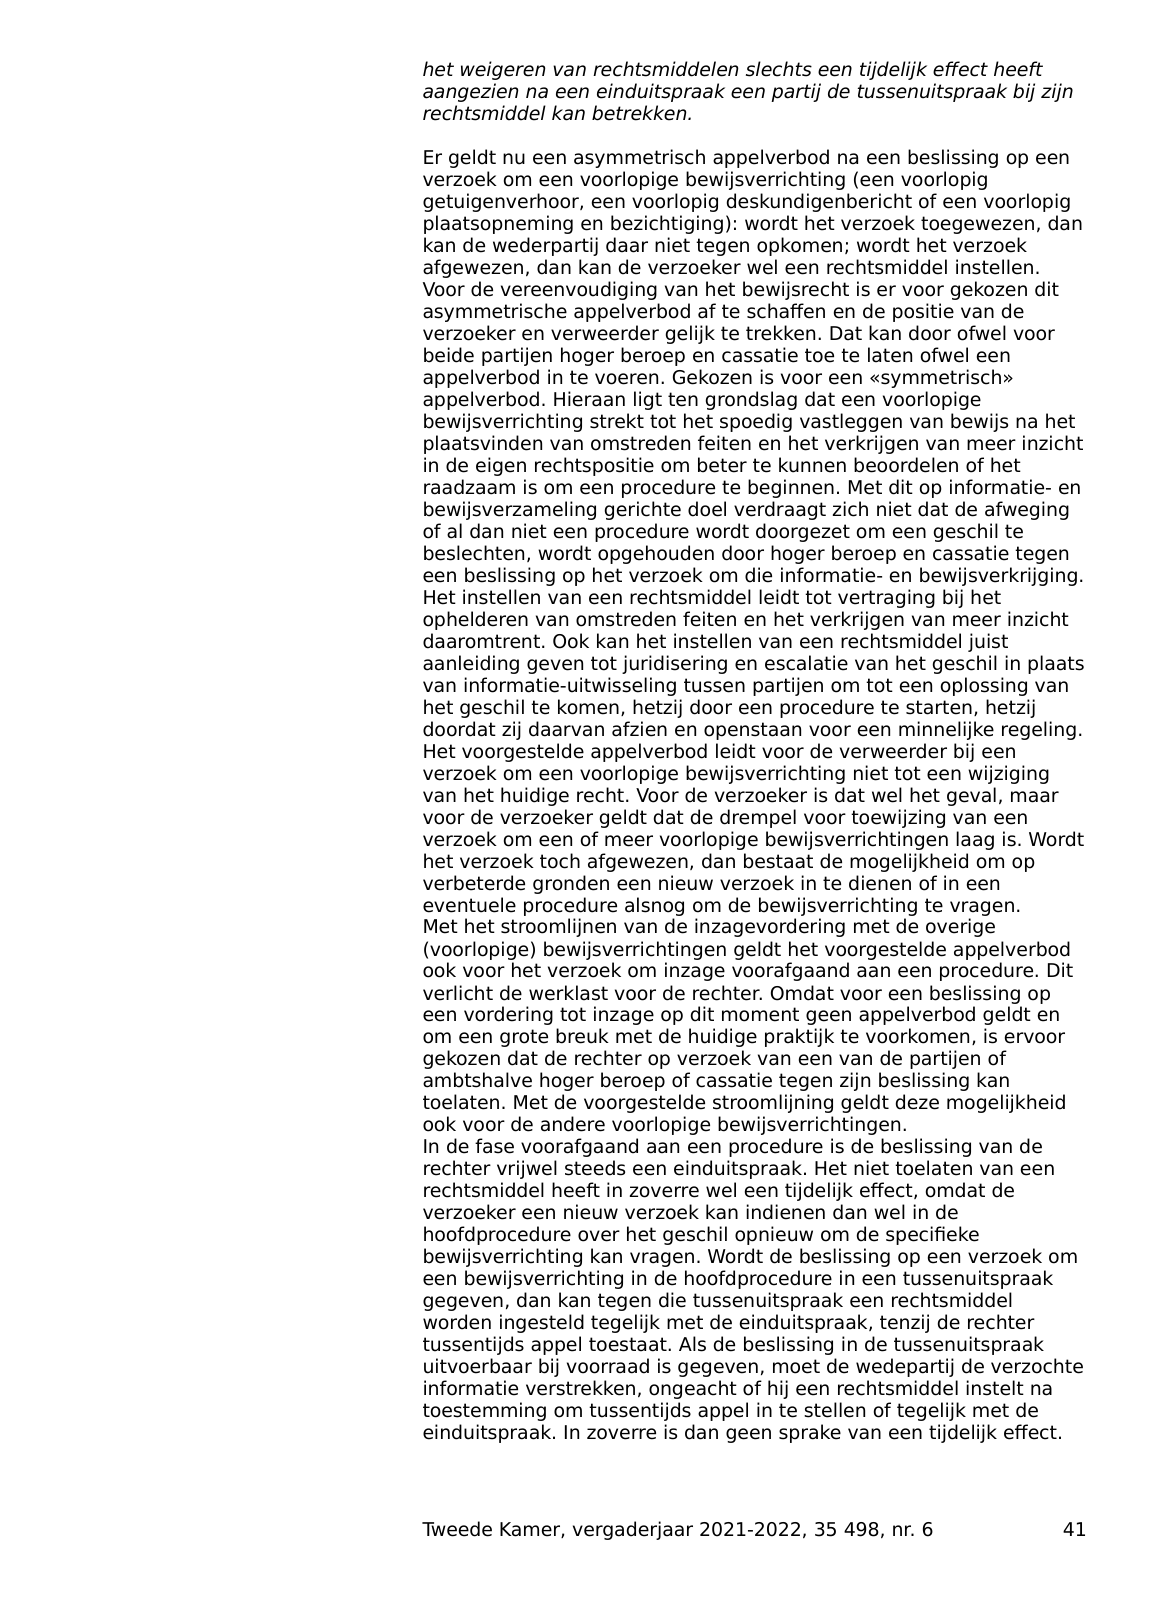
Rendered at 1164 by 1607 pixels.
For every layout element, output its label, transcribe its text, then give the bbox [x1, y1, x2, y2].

text Het voorgestelde appelverbod leidt voor de verweerder bij een verzoek om een voorlopige bewijsverrichting niet tot een wijziging van het huidige recht. Voor de verzoeker is dat wel het geval, maar voor de verzoeker geldt dat de drempel voor toewijzing van een verzoek om een of meer voorlopige bewijsverrichtingen laag is. Wordt het verzoek toch afgewezen, dan bestaat de mogelijkheid om op verbeterde gronden een nieuw verzoek in te dienen of in een eventuele procedure alsnog om de bewijsverrichting te vragen. [422, 741, 1087, 916]
text Er geldt nu een asymmetrisch appelverbod na een beslissing op een verzoek om een voorlopige bewijsverrichting (een voorlopig getuigenverhoor, een voorlopig deskundigenbericht of een voorlopig plaatsopneming en bezichtiging): wordt het verzoek toegewezen, dan kan de wederpartij daar niet tegen opkomen; wordt het verzoek afgewezen, dan kan de verzoeker wel een rechtsmiddel instellen. Voor de vereenvoudiging van het bewijsrecht is er voor gekozen dit asymmetrische appelverbod af te schaffen en de positie van de verzoeker en verweerder gelijk te trekken. Dat kan door ofwel voor beide partijen hoger beroep en cassatie toe te laten ofwel een appelverbod in te voeren. Gekozen is voor een «symmetrisch» appelverbod. Hieraan ligt ten grondslag dat een voorlopige bewijsverrichting strekt tot het spoedig vastleggen van bewijs na het plaatsvinden van omstreden feiten en het verkrijgen van meer inzicht in de eigen rechtspositie om beter te kunnen beoordelen of het raadzaam is om een procedure te beginnen. Met dit op informatie- en bewijsverzameling gerichte doel verdraagt zich niet dat de afweging of al dan niet een procedure wordt doorgezet om een geschil te beslechten, wordt opgehouden door hoger beroep en cassatie tegen een beslissing op het verzoek om die informatie- en bewijsverkrijging. Het instellen van een rechtsmiddel leidt tot vertraging bij het ophelderen van omstreden feiten en het verkrijgen van meer inzicht daaromtrent. Ook kan het instellen van een rechtsmiddel juist aanleiding geven tot juridisering en escalatie van het geschil in plaats van informatie-uitwisseling tussen partijen om tot een oplossing van het geschil te komen, hetzij door een procedure te starten, hetzij doordat zij daarvan afzien en openstaan voor een minnelijke regeling. [422, 147, 1087, 741]
text Met het stroomlijnen van de inzagevordering met de overige (voorlopige) bewijsverrichtingen geldt het voorgestelde appelverbod ook voor het verzoek om inzage voorafgaand aan een procedure. Dit verlicht de werklast voor de rechter. Omdat voor een beslissing op een vordering tot inzage op dit moment geen appelverbod geldt en om een grote breuk met de huidige praktijk te voorkomen, is ervoor gekozen dat de rechter op verzoek van een van de partijen of ambtshalve hoger beroep of cassatie tegen zijn beslissing kan toelaten. Met de voorgestelde stroomlijning geldt deze mogelijkheid ook voor de andere voorlopige bewijsverrichtingen. [422, 916, 1087, 1136]
text het weigeren van rechtsmiddelen slechts een tijdelijk effect heeft aangezien na een einduitspraak een partij de tussenuitspraak bij zijn rechtsmiddel kan betrekken. [422, 59, 1087, 125]
text In de fase voorafgaand aan een procedure is de beslissing van de rechter vrijwel steeds een einduitspraak. Het niet toelaten van een rechtsmiddel heeft in zoverre wel een tijdelijk effect, omdat de verzoeker een nieuw verzoek kan indienen dan wel in de hoofdprocedure over het geschil opnieuw om de specifieke bewijsverrichting kan vragen. Wordt de beslissing op een verzoek om een bewijsverrichting in de hoofdprocedure in een tussenuitspraak gegeven, dan kan tegen die tussenuitspraak een rechtsmiddel worden ingesteld tegelijk met de einduitspraak, tenzij de rechter tussentijds appel toestaat. Als de beslissing in de tussenuitspraak uitvoerbaar bij voorraad is gegeven, moet de wedepartij de verzochte informatie verstrekken, ongeacht of hij een rechtsmiddel instelt na toestemming om tussentijds appel in te stellen of tegelijk met de einduitspraak. In zoverre is dan geen sprake van een tijdelijk effect. [422, 1136, 1087, 1444]
